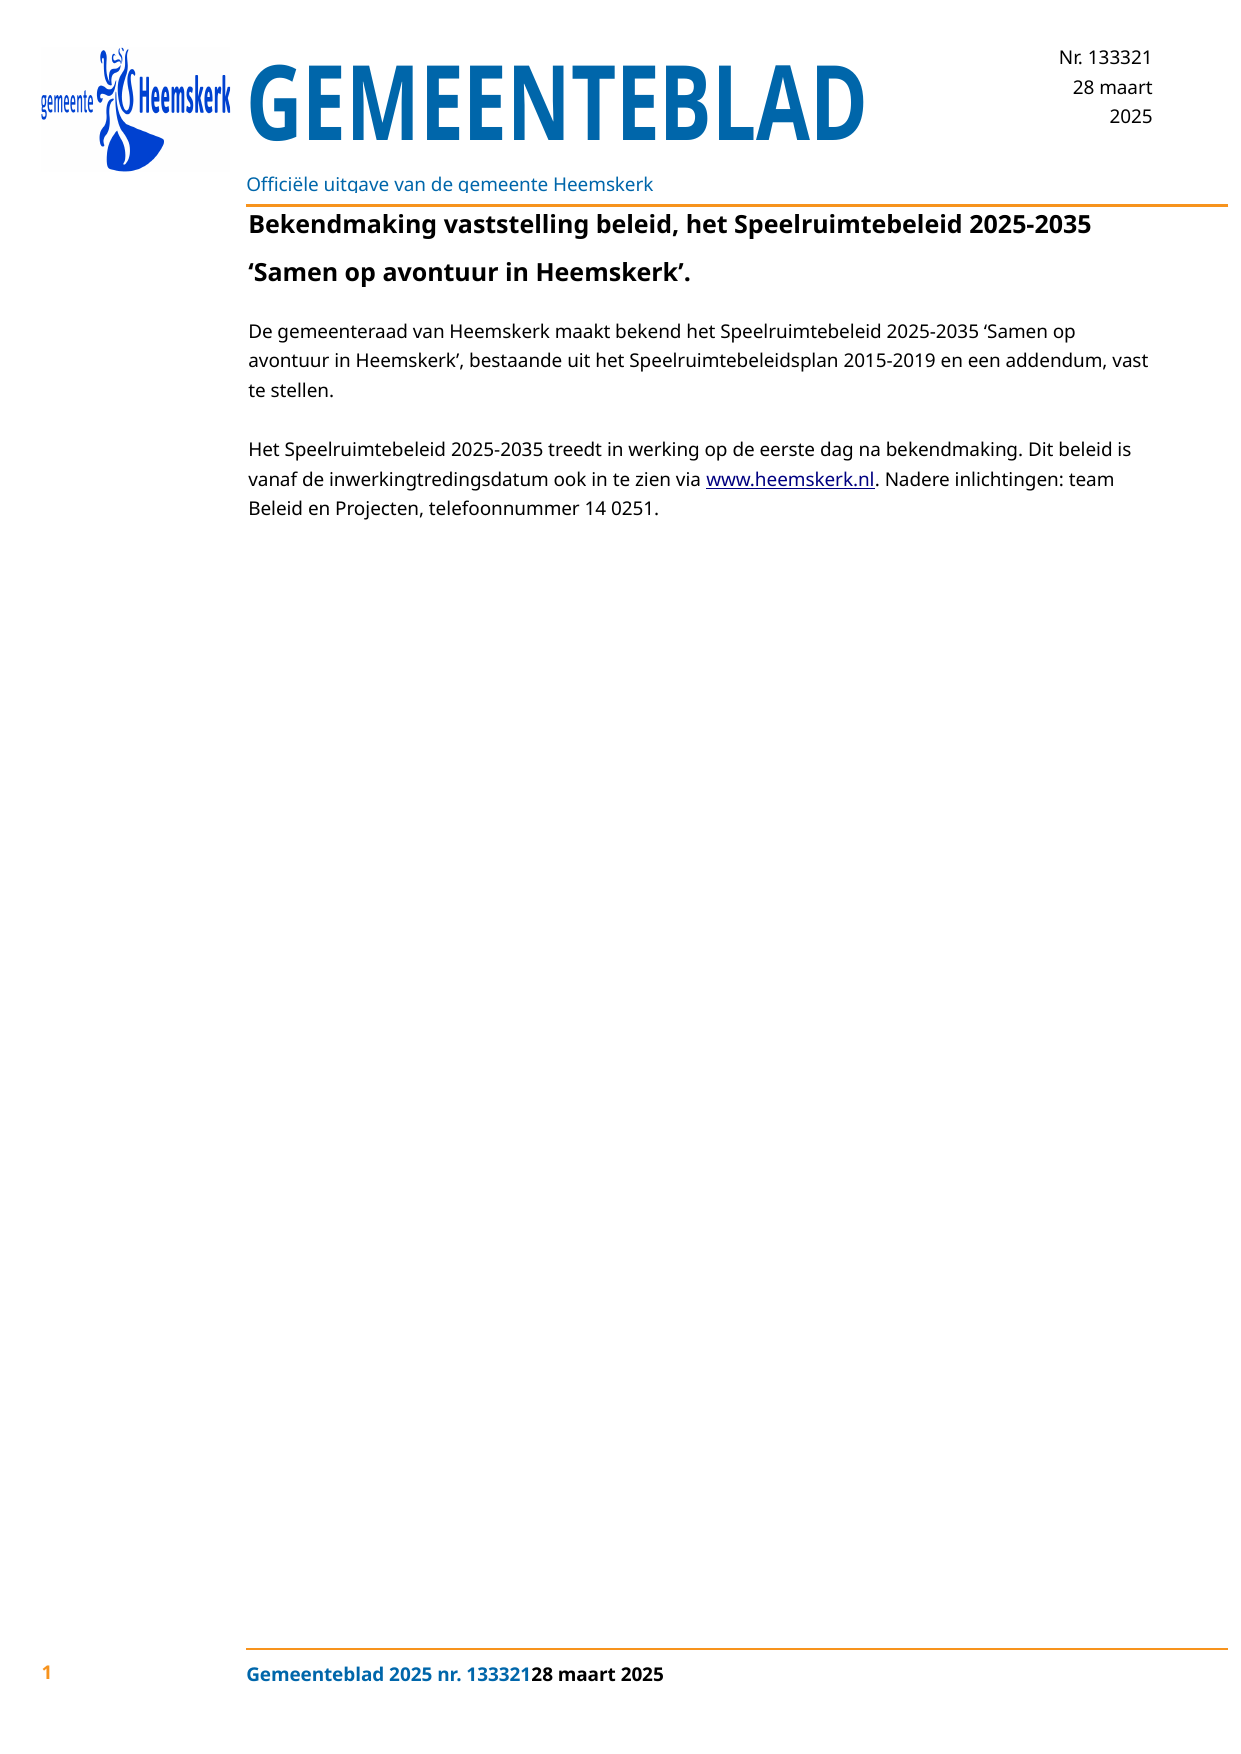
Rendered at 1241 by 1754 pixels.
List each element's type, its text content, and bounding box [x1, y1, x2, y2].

picture [41, 47, 231, 172]
text Bekendmaking vaststelling beleid, het Speelruimtebeleid 2025-2035 ‘Samen op avontuur in Heemskerk’. [248, 207, 1152, 288]
text Het Speelruimtebeleid 2025-2035 treedt in werking op de eerste dag na bekendmaking. Dit beleid is vanaf de inwerkingtredingsdatum ook in te zien via www.heemskerk.nl. Nadere inlichtingen: team Beleid en Projecten, telefoonnummer 14 0251. [248, 436, 1152, 521]
text De gemeenteraad van Heemskerk maakt bekend het Speelruimtebeleid 2025-2035 ‘Samen op avontuur in Heemskerk’, bestaande uit het Speelruimtebeleidsplan 2015-2019 en een addendum, vast te stellen. [248, 318, 1152, 403]
